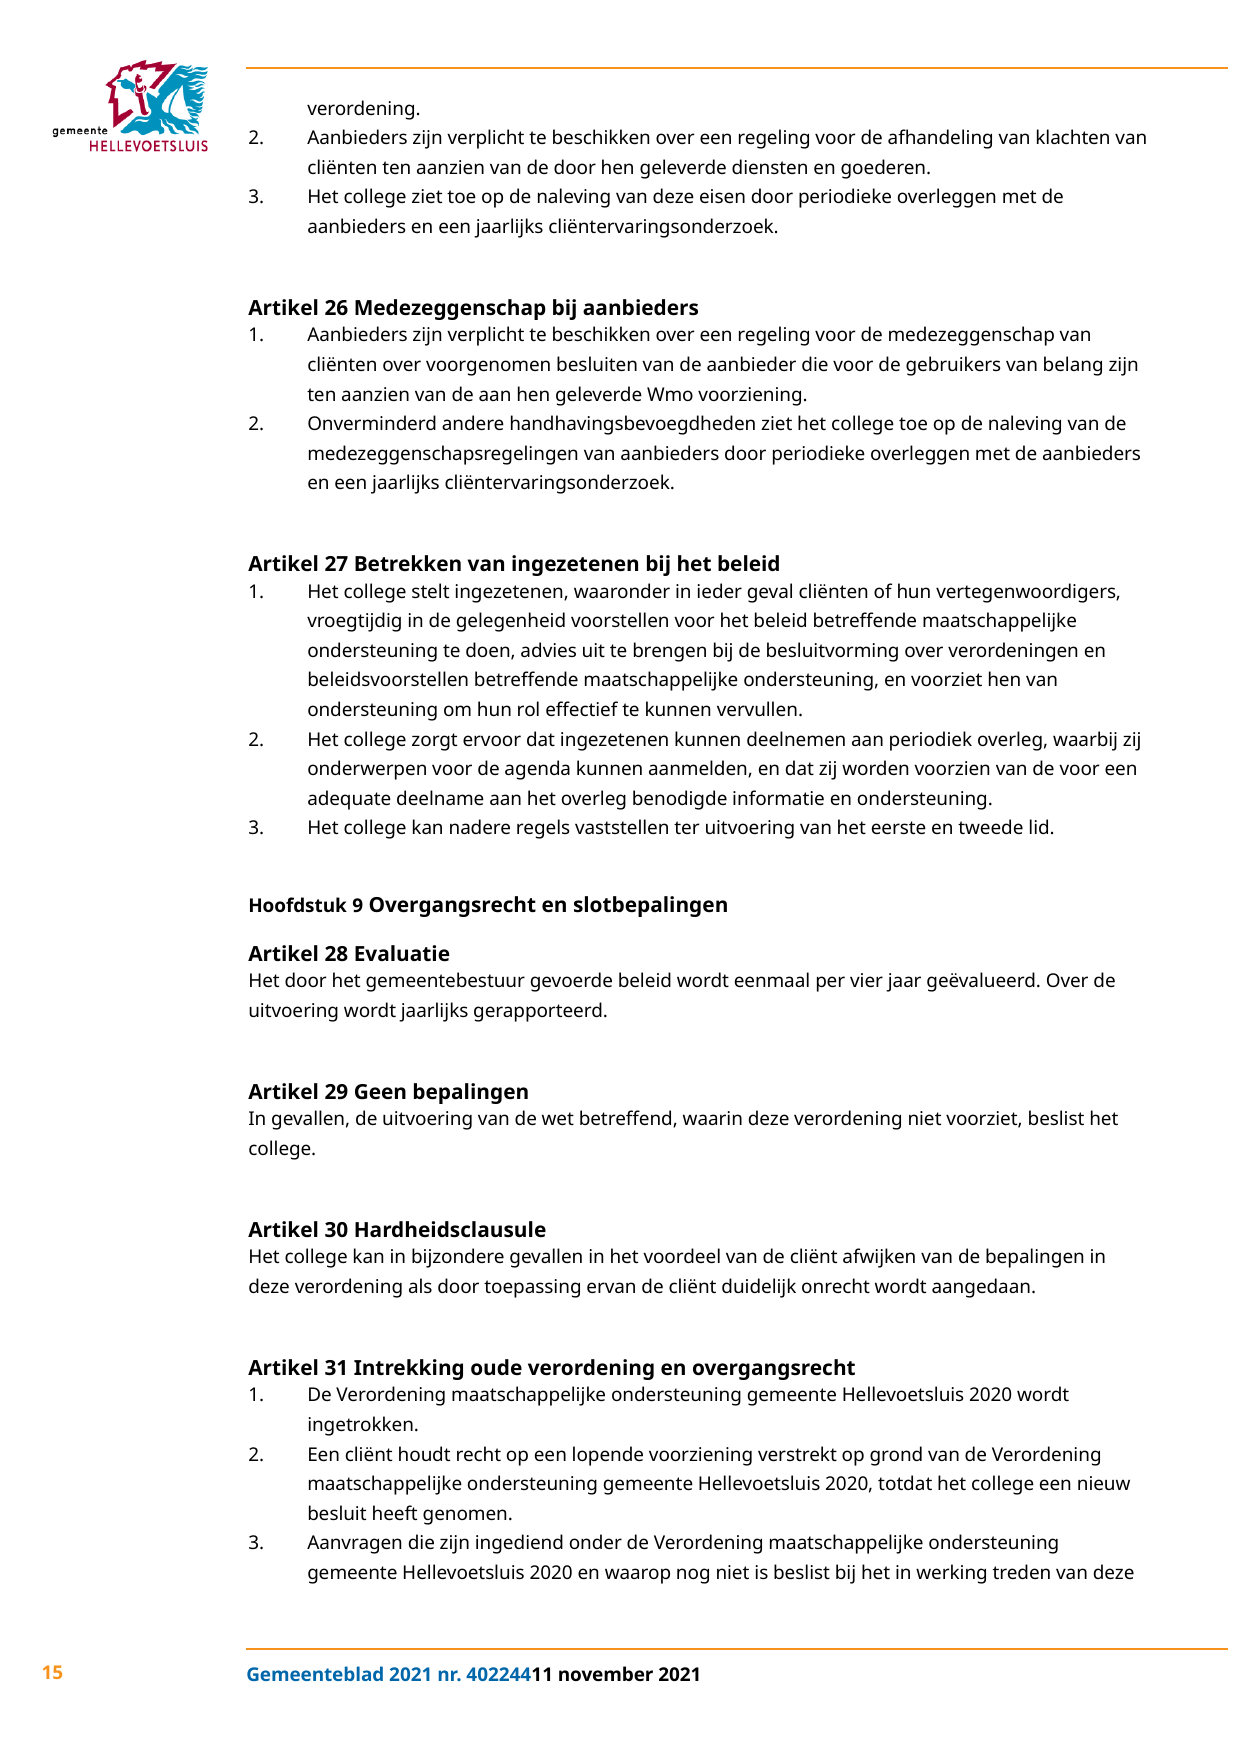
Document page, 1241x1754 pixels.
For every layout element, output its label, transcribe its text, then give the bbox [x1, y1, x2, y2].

text Het door het gemeentebestuur gevoerde beleid wordt eenmaal per vier jaar geëvalueerd. Over de uitvoering wordt jaarlijks gerapporteerd. [248, 967, 1152, 1023]
list Een cliënt houdt recht op een lopende voorziening verstrekt op grond van de Verordening maatschappelijke ondersteuning gemeente Hellevoetsluis 2020, totdat het college een nieuw besluit heeft genomen. [248, 1441, 1152, 1526]
list Het college ziet toe op de naleving van deze eisen door periodieke overleggen met de aanbieders en een jaarlijks cliëntervaringsonderzoek. [248, 183, 1152, 239]
text Het college kan in bijzondere gevallen in het voordeel van de cliënt afwijken van de bepalingen in deze verordening als door toepassing ervan de cliënt duidelijk onrecht wordt aangedaan. [248, 1243, 1152, 1299]
text Artikel 30 Hardheidsclausule [248, 1215, 1152, 1243]
list verordening. [248, 95, 1152, 121]
list Aanvragen die zijn ingediend onder de Verordening maatschappelijke ondersteuning gemeente Hellevoetsluis 2020 en waarop nog niet is beslist bij het in werking treden van deze [248, 1529, 1152, 1585]
text Artikel 27 Betrekken van ingezetenen bij het beleid [248, 549, 1152, 578]
picture [41, 47, 231, 172]
list Aanbieders zijn verplicht te beschikken over een regeling voor de afhandeling van klachten van cliënten ten aanzien van de door hen geleverde diensten en goederen. [248, 124, 1152, 180]
text Artikel 26 Medezeggenschap bij aanbieders [248, 293, 1152, 322]
list De Verordening maatschappelijke ondersteuning gemeente Hellevoetsluis 2020 wordt ingetrokken. [248, 1382, 1152, 1437]
text Artikel 31 Intrekking oude verordening en overgangsrecht [248, 1353, 1152, 1382]
list Het college kan nadere regels vaststellen ter uitvoering van het eerste en tweede lid. [248, 814, 1152, 840]
list Aanbieders zijn verplicht te beschikken over een regeling voor de medezeggenschap van cliënten over voorgenomen besluiten van de aanbieder die voor de gebruikers van belang zijn ten aanzien van de aan hen geleverde Wmo voorziening. [248, 322, 1152, 406]
text Artikel 29 Geen bepalingen [248, 1077, 1152, 1106]
text Hoofdstuk 9 Overgangsrecht en slotbepalingen [248, 890, 1152, 918]
list Het college zorgt ervoor dat ingezetenen kunnen deelnemen aan periodiek overleg, waarbij zij onderwerpen voor de agenda kunnen aanmelden, en dat zij worden voorzien van de voor een adequate deelname aan het overleg benodigde informatie en ondersteuning. [248, 726, 1152, 811]
text In gevallen, de uitvoering van de wet betreffend, waarin deze verordening niet voorziet, beslist het college. [248, 1106, 1152, 1161]
text Artikel 28 Evaluatie [248, 939, 1152, 967]
list Onverminderd andere handhavingsbevoegdheden ziet het college toe op de naleving van de medezeggenschapsregelingen van aanbieders door periodieke overleggen met de aanbieders en een jaarlijks cliëntervaringsonderzoek. [248, 410, 1152, 495]
list Het college stelt ingezetenen, waaronder in ieder geval cliënten of hun vertegenwoordigers, vroegtijdig in de gelegenheid voorstellen voor het beleid betreffende maatschappelijke ondersteuning te doen, advies uit te brengen bij de besluitvorming over verordeningen en beleidsvoorstellen betreffende maatschappelijke ondersteuning, en voorziet hen van ondersteuning om hun rol effectief te kunnen vervullen. [248, 578, 1152, 722]
